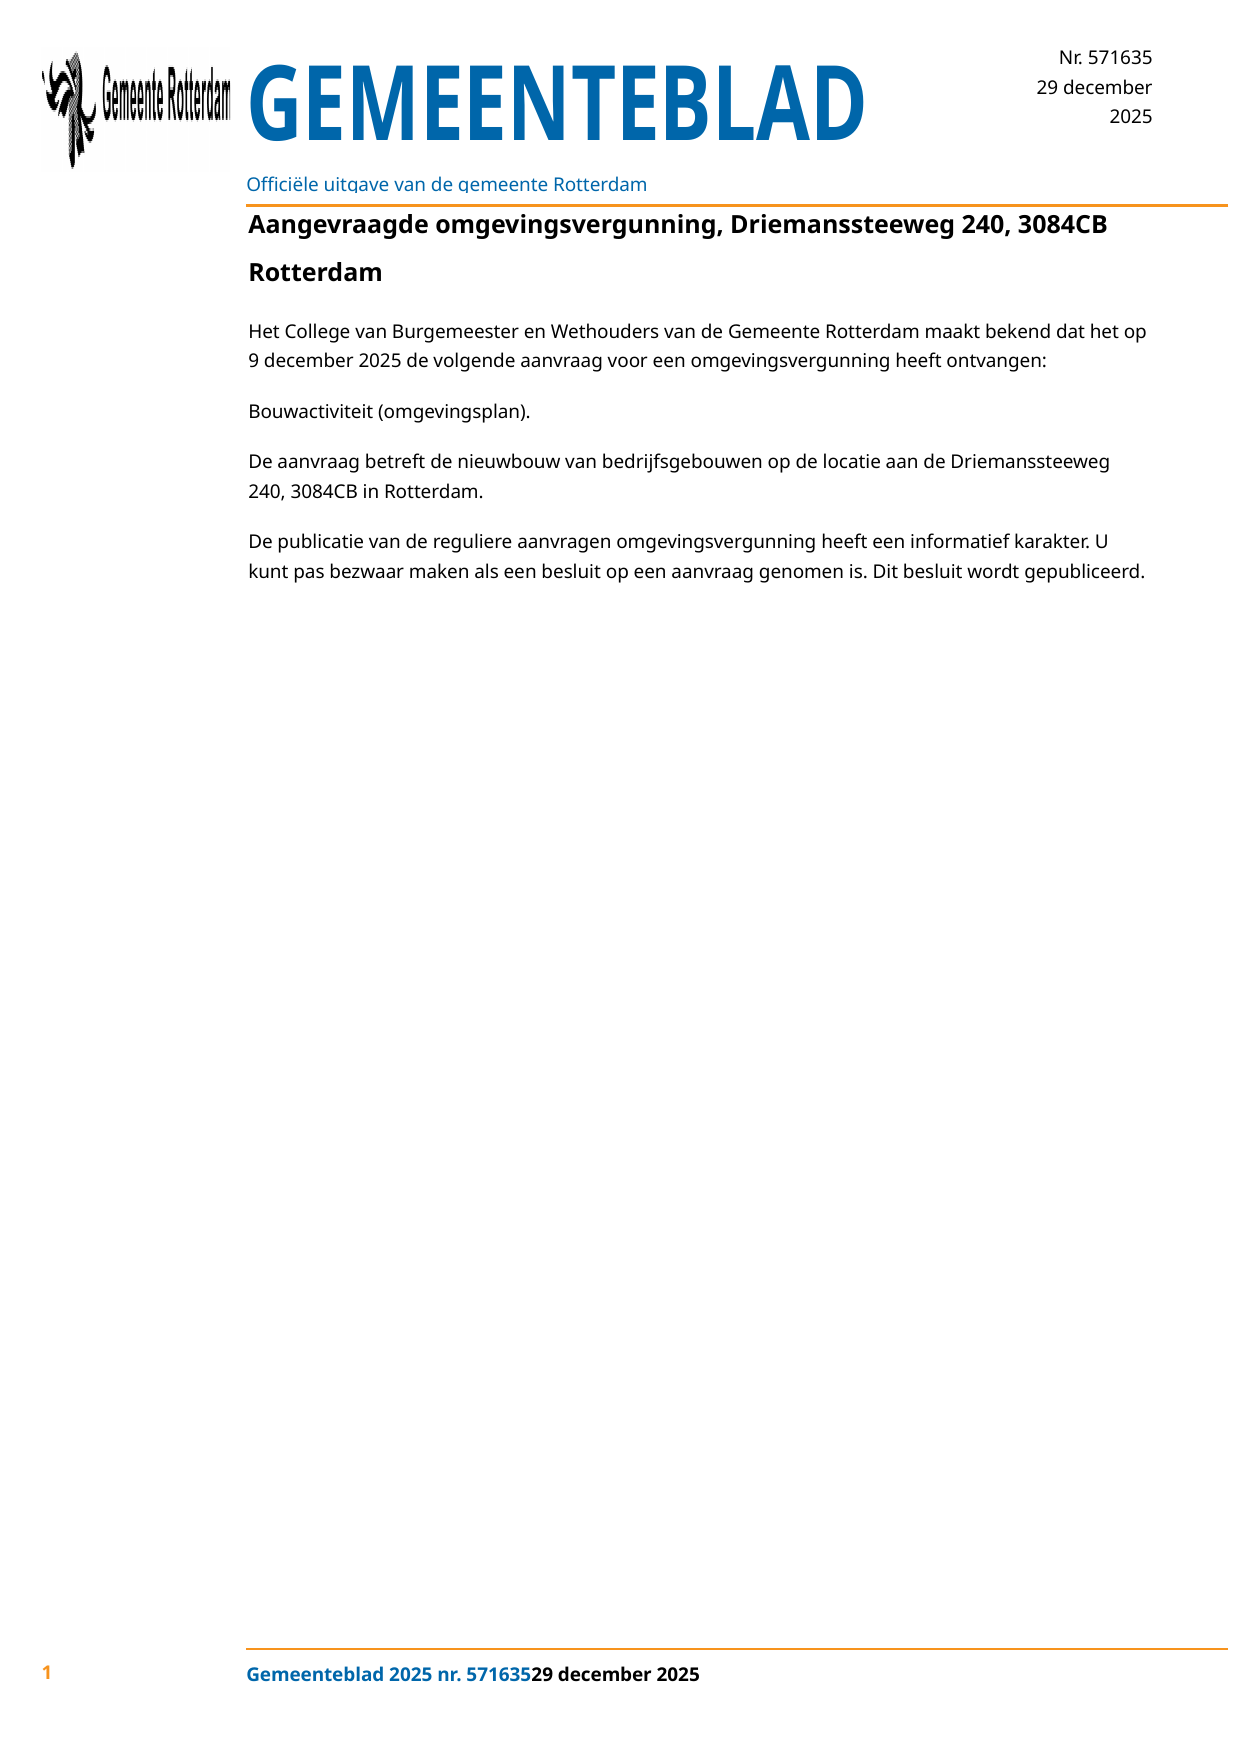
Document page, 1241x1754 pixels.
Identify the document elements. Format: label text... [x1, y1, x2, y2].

text De aanvraag betreft de nieuwbouw van bedrijfsgebouwen op de locatie aan de Driemanssteeweg 240, 3084CB in Rotterdam. [248, 448, 1152, 504]
text Bouwactiviteit (omgevingsplan). [248, 398, 1152, 424]
text De publicatie van de reguliere aanvragen omgevingsvergunning heeft een informatief karakter. U kunt pas bezwaar maken als een besluit op een aanvraag genomen is. Dit besluit wordt gepubliceerd. [248, 528, 1152, 584]
text Het College van Burgemeester en Wethouders van de Gemeente Rotterdam maakt bekend dat het op 9 december 2025 de volgende aanvraag voor een omgevingsvergunning heeft ontvangen: [248, 318, 1152, 373]
text Aangevraagde omgevingsvergunning, Driemanssteeweg 240, 3084CB Rotterdam [248, 207, 1152, 288]
picture [41, 47, 231, 172]
